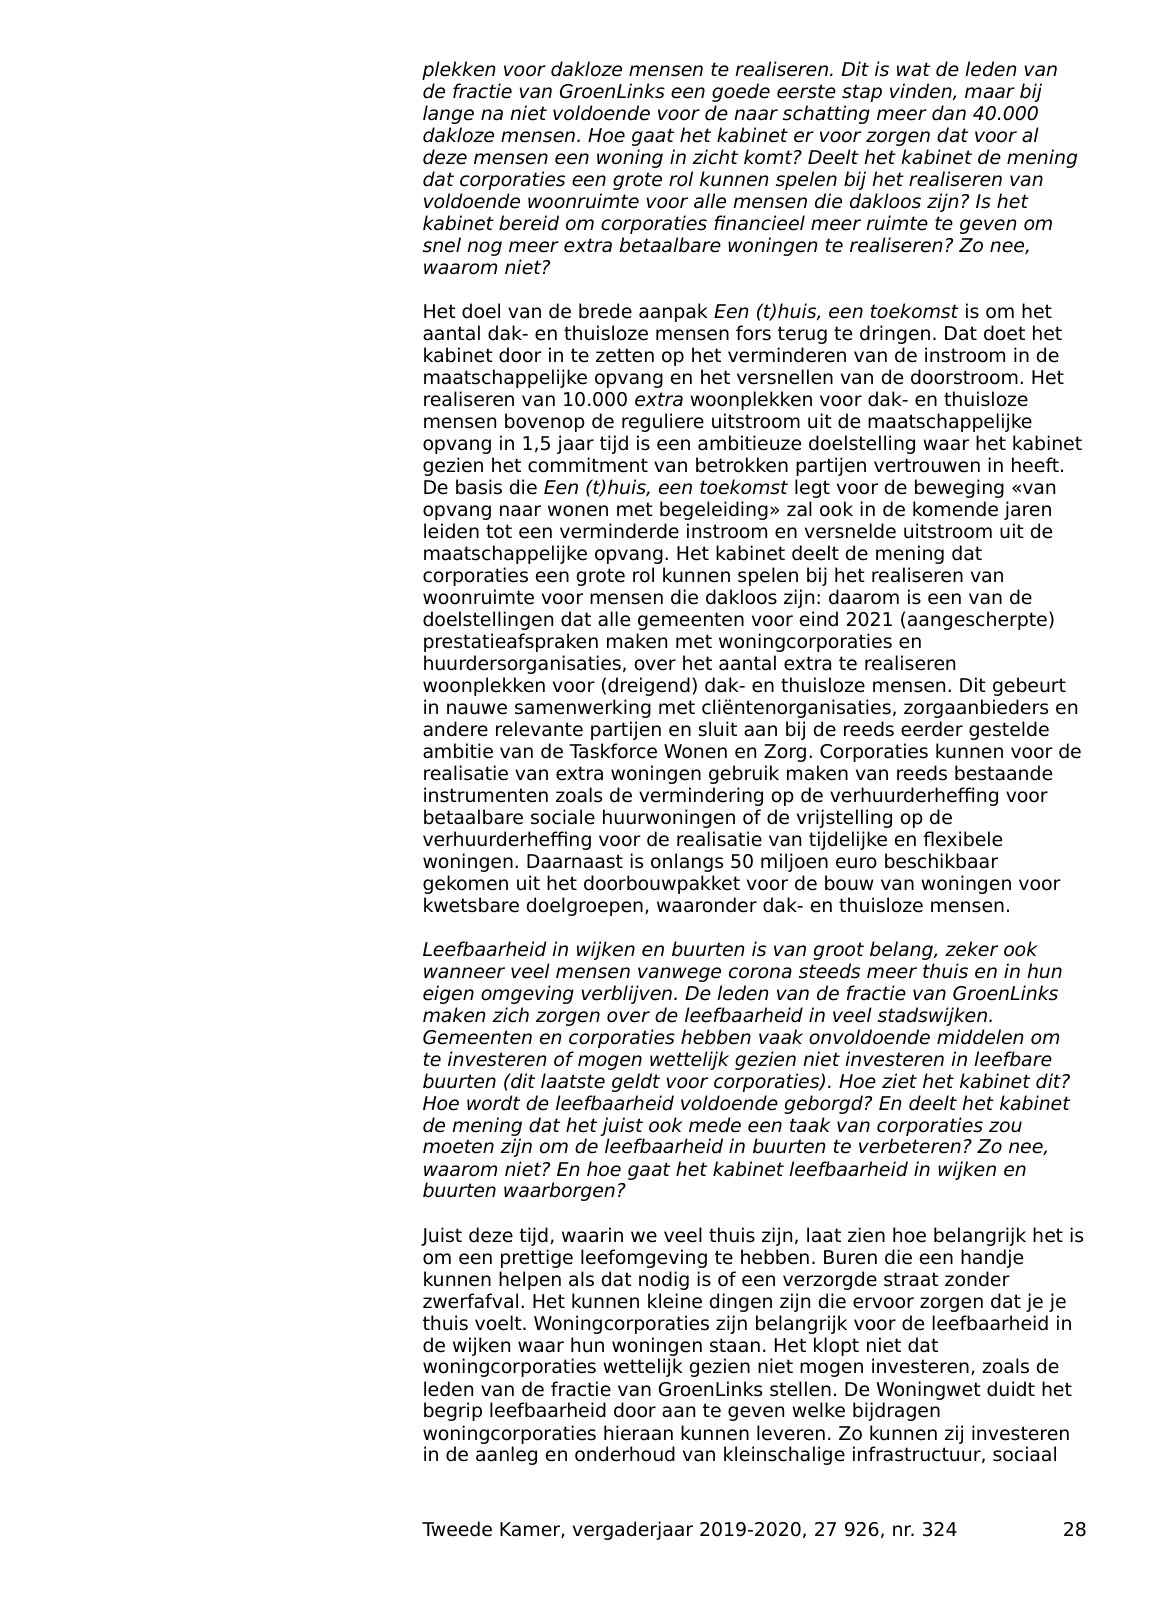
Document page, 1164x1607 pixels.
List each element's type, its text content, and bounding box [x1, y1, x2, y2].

text plekken voor dakloze mensen te realiseren. Dit is wat de leden van de fractie van GroenLinks een goede eerste stap vinden, maar bij lange na niet voldoende voor de naar schatting meer dan 40.000 dakloze mensen. Hoe gaat het kabinet er voor zorgen dat voor al deze mensen een woning in zicht komt? Deelt het kabinet de mening dat corporaties een grote rol kunnen spelen bij het realiseren van voldoende woonruimte voor alle mensen die dakloos zijn? Is het kabinet bereid om corporaties financieel meer ruimte te geven om snel nog meer extra betaalbare woningen te realiseren? Zo nee, waarom niet? [422, 59, 1087, 279]
text Leefbaarheid in wijken en buurten is van groot belang, zeker ook wanneer veel mensen vanwege corona steeds meer thuis en in hun eigen omgeving verblijven. De leden van de fractie van GroenLinks maken zich zorgen over de leefbaarheid in veel stadswijken. Gemeenten en corporaties hebben vaak onvoldoende middelen om te investeren of mogen wettelijk gezien niet investeren in leefbare buurten (dit laatste geldt voor corporaties). Hoe ziet het kabinet dit? Hoe wordt de leefbaarheid voldoende geborgd? En deelt het kabinet de mening dat het juist ook mede een taak van corporaties zou moeten zijn om de leefbaarheid in buurten te verbeteren? Zo nee, waarom niet? En hoe gaat het kabinet leefbaarheid in wijken en buurten waarborgen? [422, 939, 1087, 1202]
text Het doel van de brede aanpak Een (t)huis, een toekomst is om het aantal dak- en thuisloze mensen fors terug te dringen. Dat doet het kabinet door in te zetten op het verminderen van de instroom in de maatschappelijke opvang en het versnellen van de doorstroom. Het realiseren van 10.000 extra woonplekken voor dak- en thuisloze mensen bovenop de reguliere uitstroom uit de maatschappelijke opvang in 1,5 jaar tijd is een ambitieuze doelstelling waar het kabinet gezien het commitment van betrokken partijen vertrouwen in heeft. De basis die Een (t)huis, een toekomst legt voor de beweging «van opvang naar wonen met begeleiding» zal ook in de komende jaren leiden tot een verminderde instroom en versnelde uitstroom uit de maatschappelijke opvang. Het kabinet deelt de mening dat corporaties een grote rol kunnen spelen bij het realiseren van woonruimte voor mensen die dakloos zijn: daarom is een van de doelstellingen dat alle gemeenten voor eind 2021 (aangescherpte) prestatieafspraken maken met woningcorporaties en huurdersorganisaties, over het aantal extra te realiseren woonplekken voor (dreigend) dak- en thuisloze mensen. Dit gebeurt in nauwe samenwerking met cliëntenorganisaties, zorgaanbieders en andere relevante partijen en sluit aan bij de reeds eerder gestelde ambitie van de Taskforce Wonen en Zorg. Corporaties kunnen voor de realisatie van extra woningen gebruik maken van reeds bestaande instrumenten zoals de vermindering op de verhuurderheffing voor betaalbare sociale huurwoningen of de vrijstelling op de verhuurderheffing voor de realisatie van tijdelijke en flexibele woningen. Daarnaast is onlangs 50 miljoen euro beschikbaar gekomen uit het doorbouwpakket voor de bouw van woningen voor kwetsbare doelgroepen, waaronder dak- en thuisloze mensen. [422, 301, 1087, 916]
text Juist deze tijd, waarin we veel thuis zijn, laat zien hoe belangrijk het is om een prettige leefomgeving te hebben. Buren die een handje kunnen helpen als dat nodig is of een verzorgde straat zonder zwerfafval. Het kunnen kleine dingen zijn die ervoor zorgen dat je je thuis voelt. Woningcorporaties zijn belangrijk voor de leefbaarheid in de wijken waar hun woningen staan. Het klopt niet dat woningcorporaties wettelijk gezien niet mogen investeren, zoals de leden van de fractie van GroenLinks stellen. De Woningwet duidt het begrip leefbaarheid door aan te geven welke bijdragen woningcorporaties hieraan kunnen leveren. Zo kunnen zij investeren in de aanleg en onderhoud van kleinschalige infrastructuur, sociaal [422, 1224, 1087, 1466]
